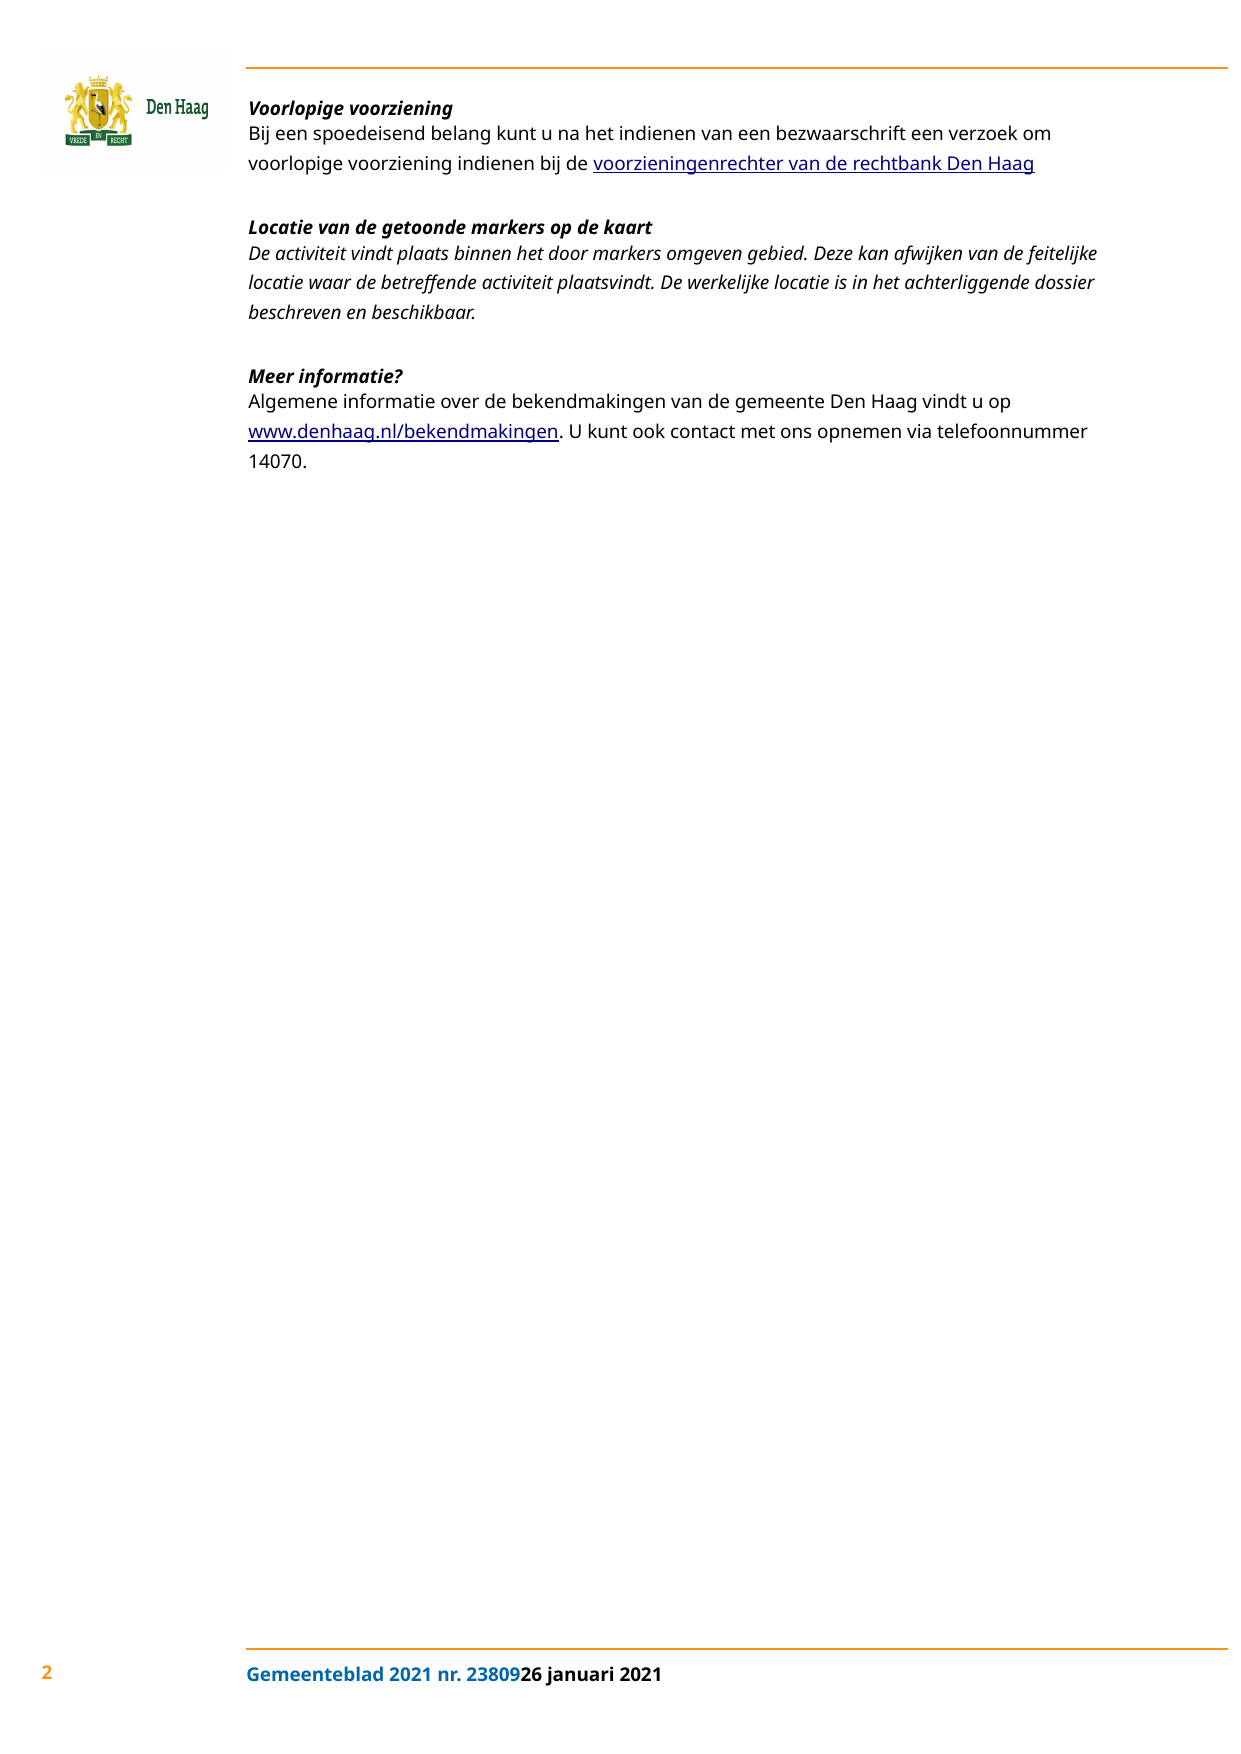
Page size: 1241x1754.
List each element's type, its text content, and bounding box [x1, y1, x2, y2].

picture [41, 47, 231, 172]
text De activiteit vindt plaats binnen het door markers omgeven gebied. Deze kan afwijken van de feitelijke locatie waar de betreffende activiteit plaatsvindt. De werkelijke locatie is in het achterliggende dossier beschreven en beschikbaar. [248, 240, 1152, 325]
text Algemene informatie over de bekendmakingen van de gemeente Den Haag vindt u op www.denhaag.nl/bekendmakingen. U kunt ook contact met ons opnemen via telefoonnummer 14070. [248, 389, 1152, 473]
text Bij een spoedeisend belang kunt u na het indienen van een bezwaarschrift een verzoek om voorlopige voorziening indienen bij de voorzieningenrechter van de rechtbank Den Haag [248, 121, 1152, 176]
text Meer informatie? [248, 363, 1152, 389]
text Voorlopige voorziening [248, 95, 1152, 121]
text Locatie van de getoonde markers op de kaart [248, 214, 1152, 240]
